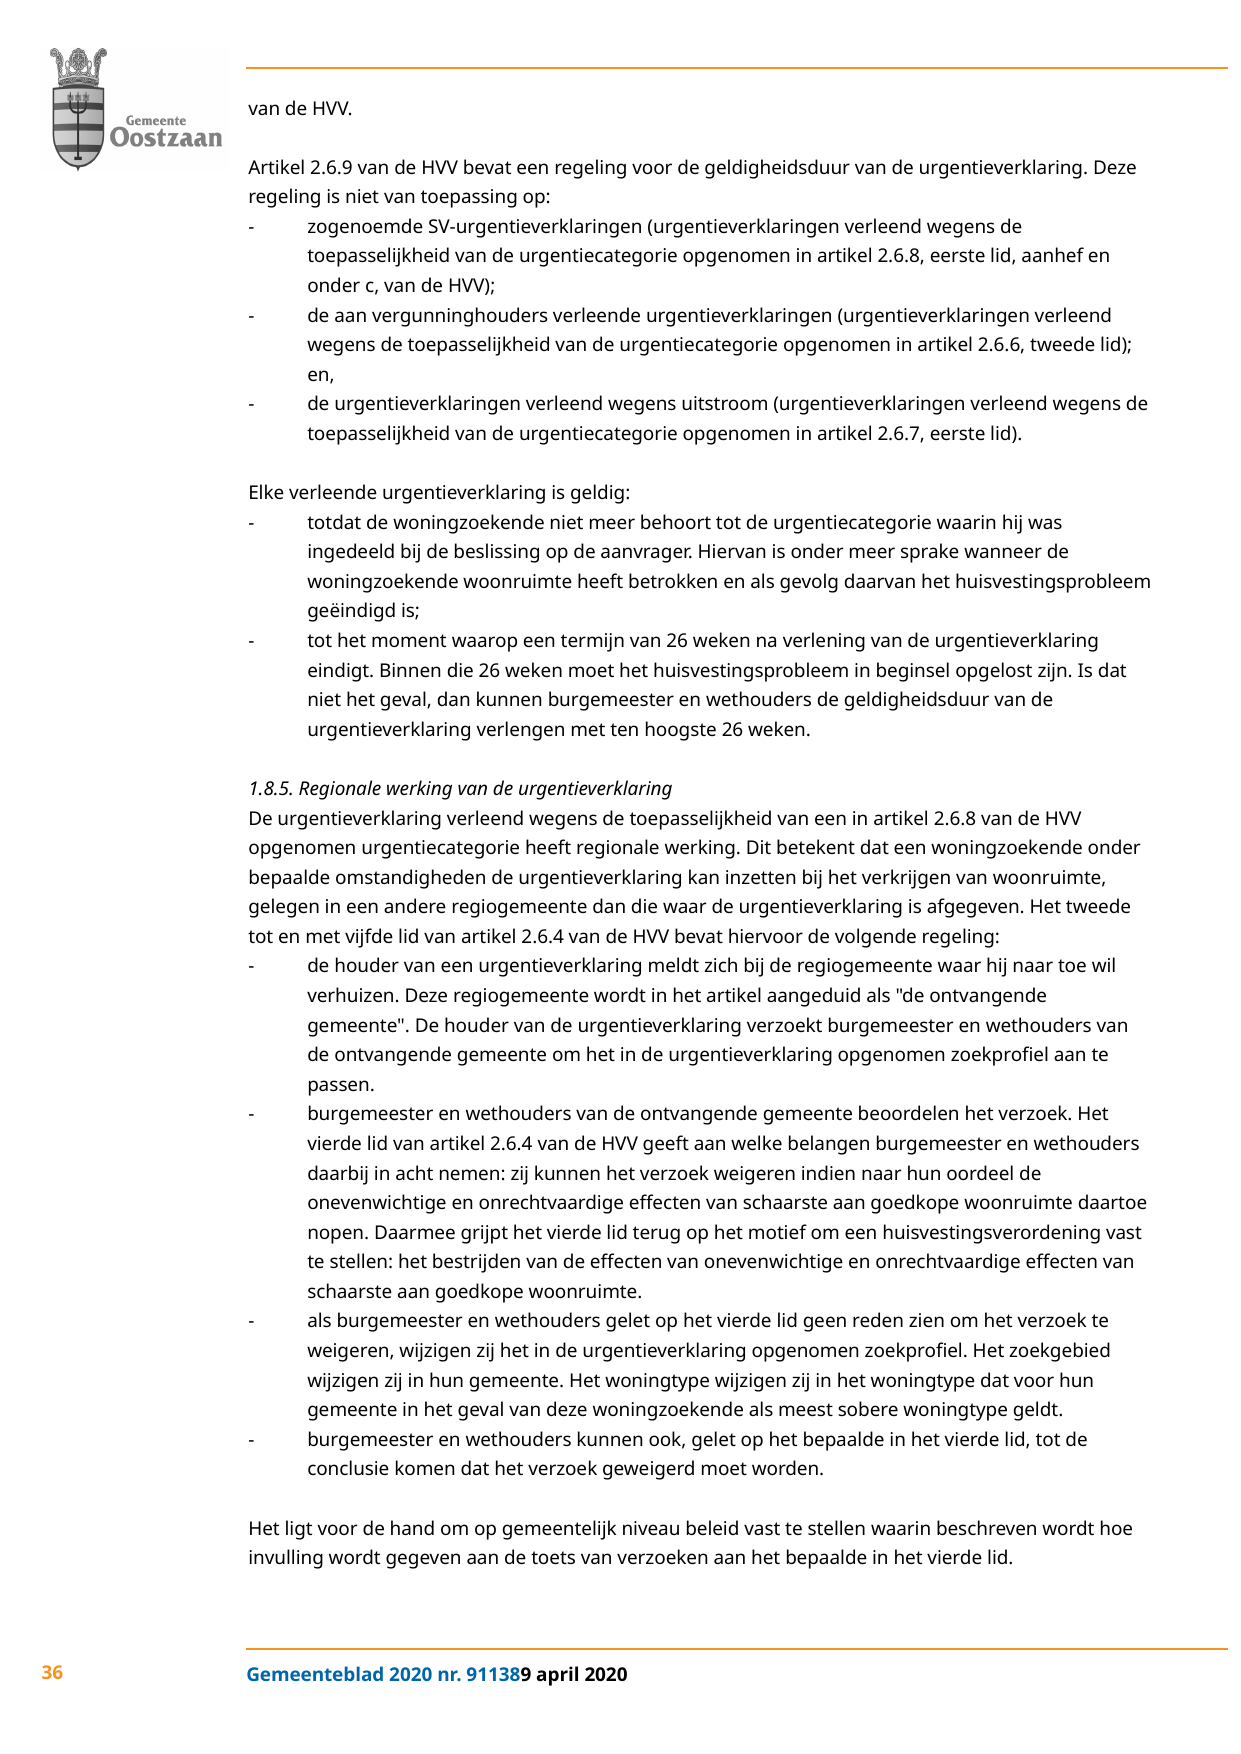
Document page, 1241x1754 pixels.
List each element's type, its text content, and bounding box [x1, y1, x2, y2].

list tot het moment waarop een termijn van 26 weken na verlening van de urgentieverklaring eindigt. Binnen die 26 weken moet het huisvestingsprobleem in beginsel opgelost zijn. Is dat niet het geval, dan kunnen burgemeester en wethouders de geldigheidsduur van de urgentieverklaring verlengen met ten hoogste 26 weken. [248, 627, 1152, 742]
list als burgemeester en wethouders gelet op het vierde lid geen reden zien om het verzoek te weigeren, wijzigen zij het in de urgentieverklaring opgenomen zoekprofiel. Het zoekgebied wijzigen zij in hun gemeente. Het woningtype wijzigen zij in het woningtype dat voor hun gemeente in het geval van deze woningzoekende als meest sobere woningtype geldt. [248, 1308, 1152, 1422]
list burgemeester en wethouders kunnen ook, gelet op het bepaalde in het vierde lid, tot de conclusie komen dat het verzoek geweigerd moet worden. [248, 1426, 1152, 1481]
list totdat de woningzoekende niet meer behoort tot de urgentiecategorie waarin hij was ingedeeld bij de beslissing op de aanvrager. Hiervan is onder meer sprake wanneer de woningzoekende woonruimte heeft betrokken en als gevolg daarvan het huisvestingsprobleem geëindigd is; [248, 509, 1152, 623]
text De urgentieverklaring verleend wegens de toepasselijkheid van een in artikel 2.6.8 van de HVV opgenomen urgentiecategorie heeft regionale werking. Dit betekent dat een woningzoekende onder bepaalde omstandigheden de urgentieverklaring kan inzetten bij het verkrijgen van woonruimte, gelegen in een andere regiogemeente dan die waar de urgentieverklaring is afgegeven. Het tweede tot en met vijfde lid van artikel 2.6.4 van de HVV bevat hiervoor de volgende regeling: [248, 805, 1152, 949]
text Het ligt voor de hand om op gemeentelijk niveau beleid vast te stellen waarin beschreven wordt hoe invulling wordt gegeven aan de toets van verzoeken aan het bepaalde in het vierde lid. [248, 1515, 1152, 1570]
list de aan vergunninghouders verleende urgentieverklaringen (urgentieverklaringen verleend wegens de toepasselijkheid van de urgentiecategorie opgenomen in artikel 2.6.6, tweede lid); en, [248, 302, 1152, 387]
text Artikel 2.6.9 van de HVV bevat een regeling voor de geldigheidsduur van de urgentieverklaring. Deze regeling is niet van toepassing op: [248, 154, 1152, 209]
list de urgentieverklaringen verleend wegens uitstroom (urgentieverklaringen verleend wegens de toepasselijkheid van de urgentiecategorie opgenomen in artikel 2.6.7, eerste lid). [248, 391, 1152, 446]
picture [41, 47, 231, 172]
text van de HVV. [248, 95, 1152, 121]
text Elke verleende urgentieverklaring is geldig: [248, 479, 1152, 505]
list zogenoemde SV-urgentieverklaringen (urgentieverklaringen verleend wegens de toepasselijkheid van de urgentiecategorie opgenomen in artikel 2.6.8, eerste lid, aanhef en onder c, van de HVV); [248, 213, 1152, 298]
text 1.8.5. Regionale werking van de urgentieverklaring [248, 775, 1152, 801]
list de houder van een urgentieverklaring meldt zich bij de regiogemeente waar hij naar toe wil verhuizen. Deze regiogemeente wordt in het artikel aangeduid als "de ontvangende gemeente". De houder van de urgentieverklaring verzoekt burgemeester en wethouders van de ontvangende gemeente om het in de urgentieverklaring opgenomen zoekprofiel aan te passen. [248, 953, 1152, 1097]
list burgemeester en wethouders van de ontvangende gemeente beoordelen het verzoek. Het vierde lid van artikel 2.6.4 van de HVV geeft aan welke belangen burgemeester en wethouders daarbij in acht nemen: zij kunnen het verzoek weigeren indien naar hun oordeel de onevenwichtige en onrechtvaardige effecten van schaarste aan goedkope woonruimte daartoe nopen. Daarmee grijpt het vierde lid terug op het motief om een huisvestingsverordening vast te stellen: het bestrijden van de effecten van onevenwichtige en onrechtvaardige effecten van schaarste aan goedkope woonruimte. [248, 1101, 1152, 1304]
